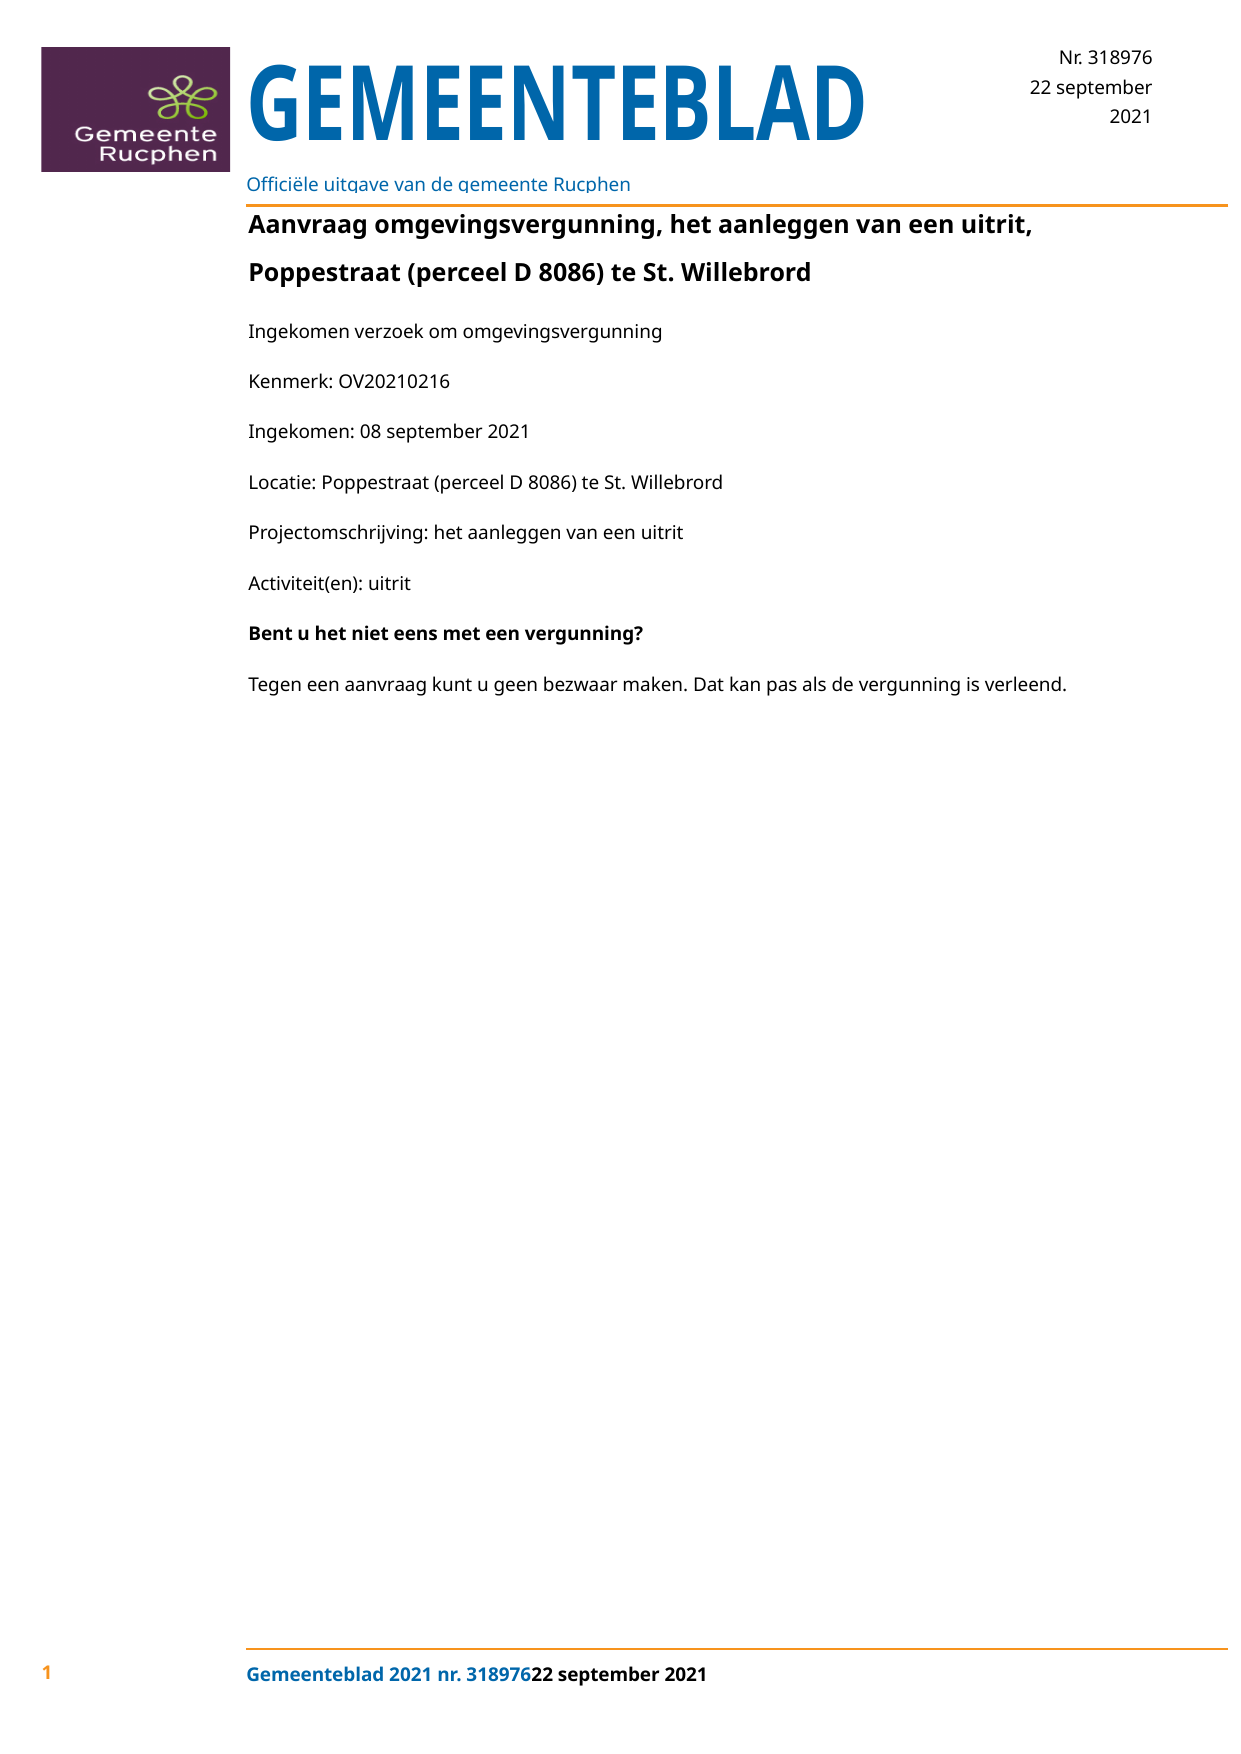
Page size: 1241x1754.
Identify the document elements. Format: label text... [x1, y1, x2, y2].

text Tegen een aanvraag kunt u geen bezwaar maken. Dat kan pas als de vergunning is verleend. [248, 671, 1152, 697]
text Aanvraag omgevingsvergunning, het aanleggen van een uitrit, Poppestraat (perceel D 8086) te St. Willebrord [248, 207, 1152, 288]
text Locatie: Poppestraat (perceel D 8086) te St. Willebrord [248, 469, 1152, 495]
text Projectomschrijving: het aanleggen van een uitrit [248, 519, 1152, 545]
text Ingekomen verzoek om omgevingsvergunning [248, 318, 1152, 344]
picture [41, 47, 231, 172]
text Activiteit(en): uitrit [248, 570, 1152, 596]
text Bent u het niet eens met een vergunning? [248, 620, 1152, 646]
text Kenmerk: OV20210216 [248, 368, 1152, 394]
text Ingekomen: 08 september 2021 [248, 419, 1152, 444]
